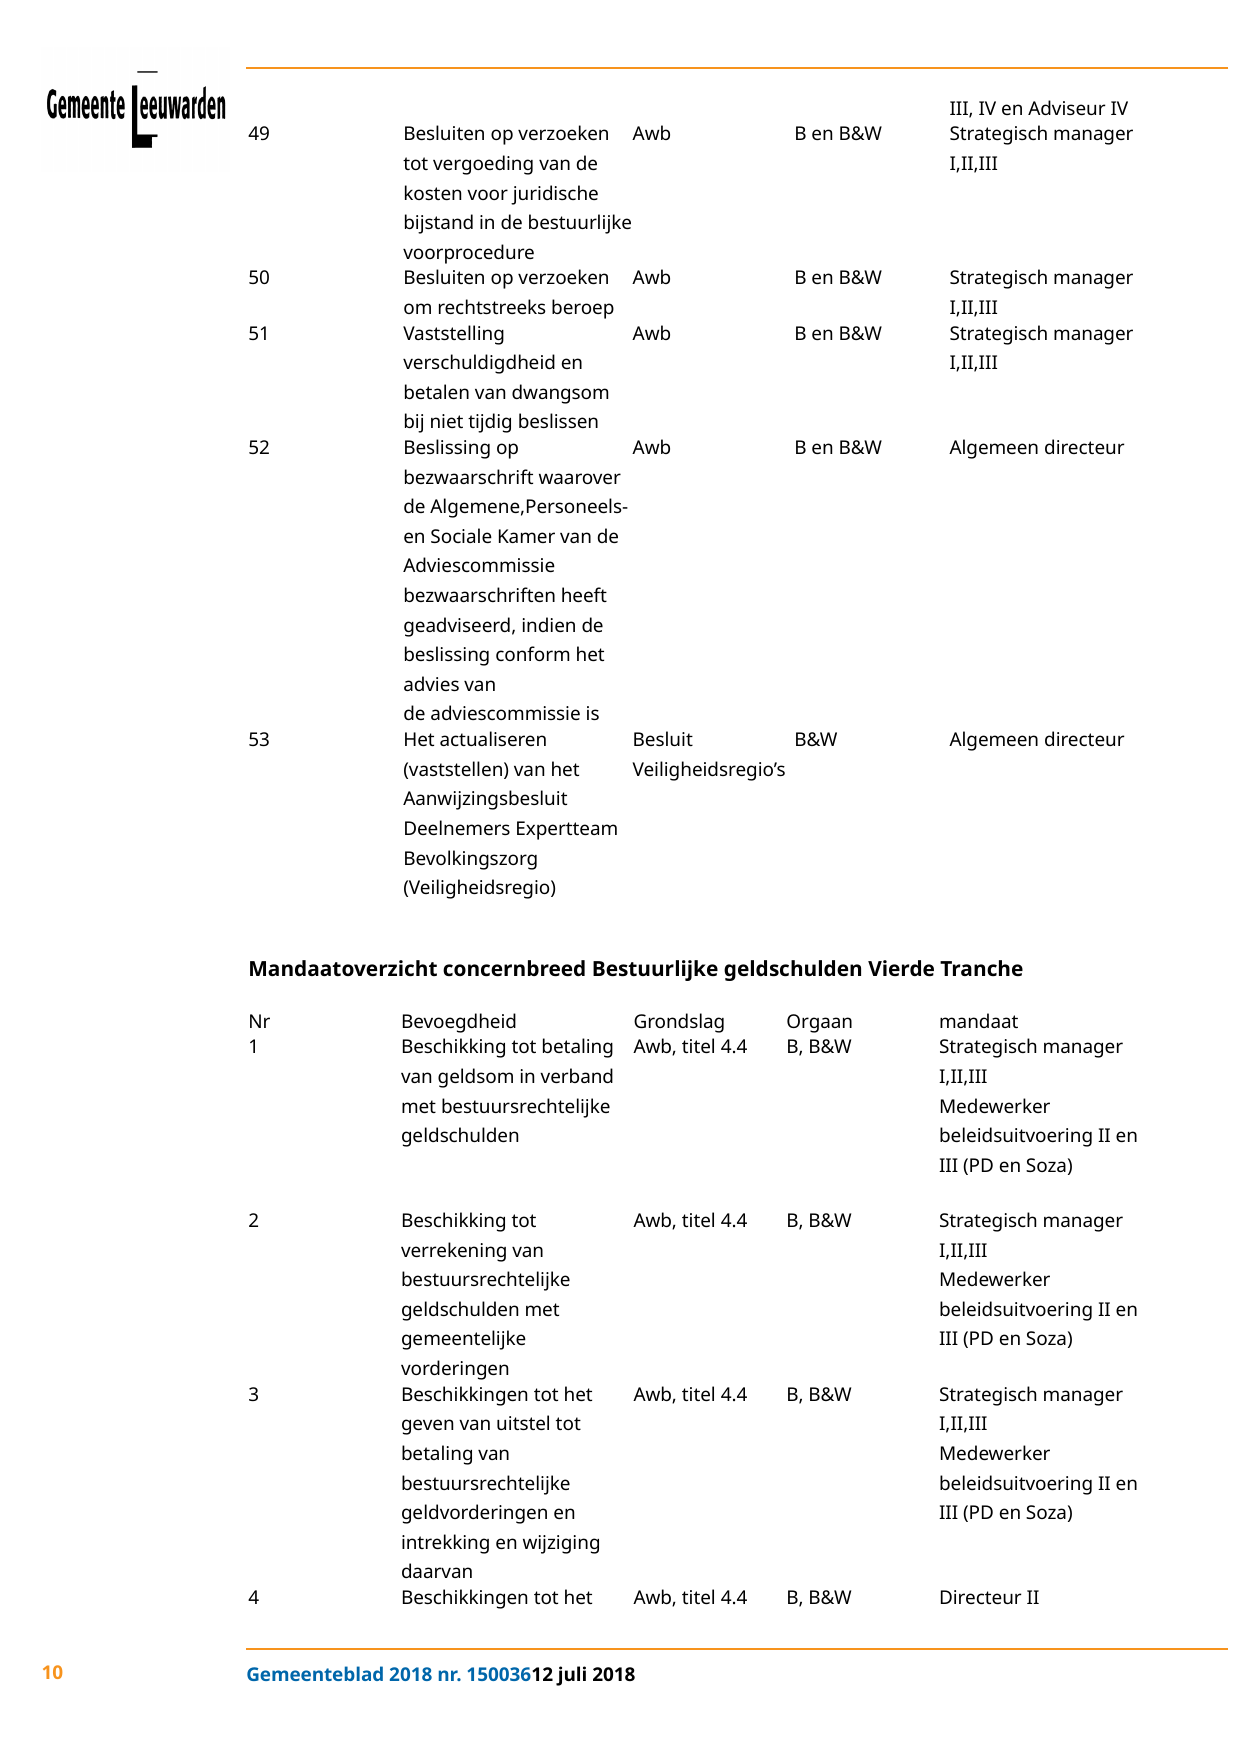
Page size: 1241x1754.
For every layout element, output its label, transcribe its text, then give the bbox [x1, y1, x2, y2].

table_cell Beschikking tot betaling van geldsom in verband met bestuursrechtelijke geldschulden [401, 1034, 633, 1207]
table_cell III, IV en Adviseur IV [949, 95, 1152, 121]
table_cell Strategisch manager I,II,III Medewerker beleidsuitvoering II en III (PD en Soza) [939, 1381, 1152, 1584]
table_cell 4 [248, 1584, 401, 1610]
table_cell B en B&W [794, 265, 949, 320]
table_cell mandaat [939, 1008, 1152, 1034]
table_header [786, 982, 939, 1008]
table_cell Directeur II [939, 1584, 1152, 1610]
table_cell 2 [248, 1207, 401, 1381]
table_cell Awb, titel 4.4 [633, 1207, 786, 1381]
table_cell Bevoegdheid [401, 1008, 633, 1034]
table_cell Strategisch manager I,II,III Medewerker beleidsuitvoering II en III (PD en Soza) [939, 1207, 1152, 1381]
table_header [939, 982, 1152, 1008]
table_cell Besluiten op verzoeken om rechtstreeks beroep [403, 265, 632, 320]
text Mandaatoverzicht concernbreed Bestuurlijke geldschulden Vierde Tranche [248, 954, 1152, 982]
table_cell Algemeen directeur [949, 434, 1152, 726]
table_cell 1 [248, 1034, 401, 1207]
table_header [633, 982, 786, 1008]
table_header [401, 982, 633, 1008]
table_cell [403, 95, 632, 121]
table_cell B en B&W [794, 320, 949, 434]
table_cell Orgaan [786, 1008, 939, 1034]
table_cell B, B&W [786, 1584, 939, 1610]
table_cell 53 [248, 726, 403, 900]
table_header [248, 982, 401, 1008]
table_cell Het actualiseren (vaststellen) van het Aanwijzingsbesluit Deelnemers Expertteam Bevolkingszorg (Veiligheidsregio) [403, 726, 632, 900]
table_cell B&W [794, 726, 949, 900]
table_cell Grondslag [633, 1008, 786, 1034]
table_cell Beschikking tot verrekening van bestuursrechtelijke geldschulden met gemeentelijke vorderingen [401, 1207, 633, 1381]
table_cell Strategisch manager I,II,III [949, 121, 1152, 264]
table_cell B, B&W [786, 1381, 939, 1584]
table_cell 52 [248, 434, 403, 726]
table_cell Strategisch manager I,II,III [949, 320, 1152, 434]
table_cell 3 [248, 1381, 401, 1584]
table_cell Beschikkingen tot het geven van uitstel tot betaling van bestuursrechtelijke geldvorderingen en intrekking en wijziging daarvan [401, 1381, 633, 1584]
table_cell Beslissing op bezwaarschrift waarover de Algemene,Personeels- en Sociale Kamer van de Adviescommissie bezwaarschriften heeft geadviseerd, indien de beslissing conform het advies van de adviescommissie is [403, 434, 632, 726]
picture [41, 47, 231, 172]
table_cell 49 [248, 121, 403, 264]
table_cell Algemeen directeur [949, 726, 1152, 900]
table_cell Strategisch manager I,II,III Medewerker beleidsuitvoering II en III (PD en Soza) [939, 1034, 1152, 1207]
table_cell Awb [633, 320, 794, 434]
table_cell B en B&W [794, 121, 949, 264]
table_cell Besluit Veiligheidsregio’s [633, 726, 794, 900]
table_cell B en B&W [794, 434, 949, 726]
table_cell [794, 95, 949, 121]
table_cell [248, 95, 403, 121]
table_cell Beschikkingen tot het [401, 1584, 633, 1610]
table_cell Awb, titel 4.4 [633, 1584, 786, 1610]
table_cell B, B&W [786, 1034, 939, 1207]
table_cell Awb [633, 434, 794, 726]
table_cell Awb [633, 121, 794, 264]
table_cell Awb [633, 265, 794, 320]
table_cell Besluiten op verzoeken tot vergoeding van de kosten voor juridische bijstand in de bestuurlijke voorprocedure [403, 121, 632, 264]
table_cell Nr [248, 1008, 401, 1034]
table_cell Awb, titel 4.4 [633, 1381, 786, 1584]
table_cell B, B&W [786, 1207, 939, 1381]
table_cell 51 [248, 320, 403, 434]
table_cell Vaststelling verschuldigdheid en betalen van dwangsom bij niet tijdig beslissen [403, 320, 632, 434]
table_cell Awb, titel 4.4 [633, 1034, 786, 1207]
table_cell Strategisch manager I,II,III [949, 265, 1152, 320]
table_cell 50 [248, 265, 403, 320]
table_cell [633, 95, 794, 121]
